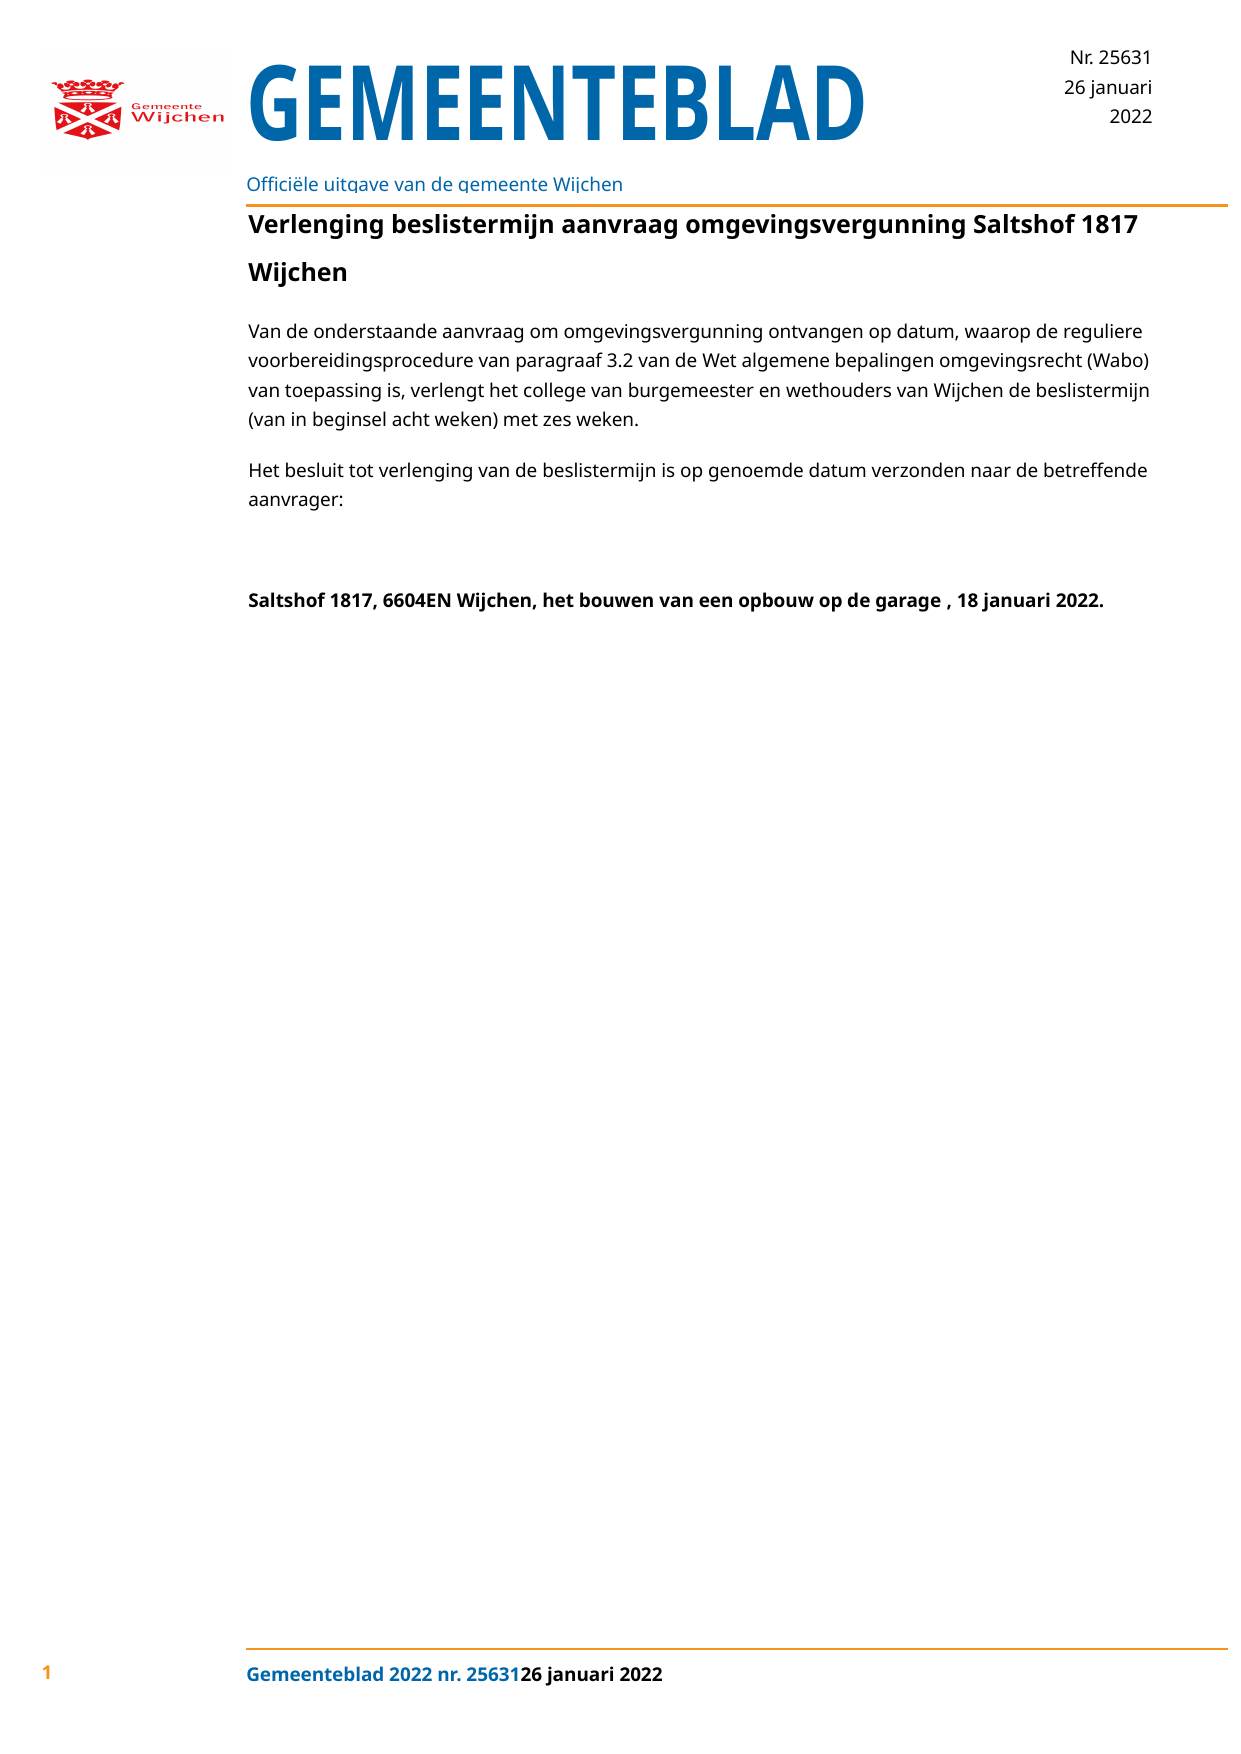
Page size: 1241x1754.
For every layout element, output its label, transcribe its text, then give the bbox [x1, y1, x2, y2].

text Van de onderstaande aanvraag om omgevingsvergunning ontvangen op datum, waarop de reguliere voorbereidingsprocedure van paragraaf 3.2 van de Wet algemene bepalingen omgevingsrecht (Wabo) van toepassing is, verlengt het college van burgemeester en wethouders van Wijchen de beslistermijn (van in beginsel acht weken) met zes weken. [248, 318, 1152, 432]
picture [41, 47, 231, 172]
text Verlenging beslistermijn aanvraag omgevingsvergunning Saltshof 1817 Wijchen [248, 207, 1152, 288]
text Het besluit tot verlenging van de beslistermijn is op genoemde datum verzonden naar de betreffende aanvrager: [248, 457, 1152, 512]
text Saltshof 1817, 6604EN Wijchen, het bouwen van een opbouw op de garage , 18 januari 2022. [248, 587, 1152, 613]
